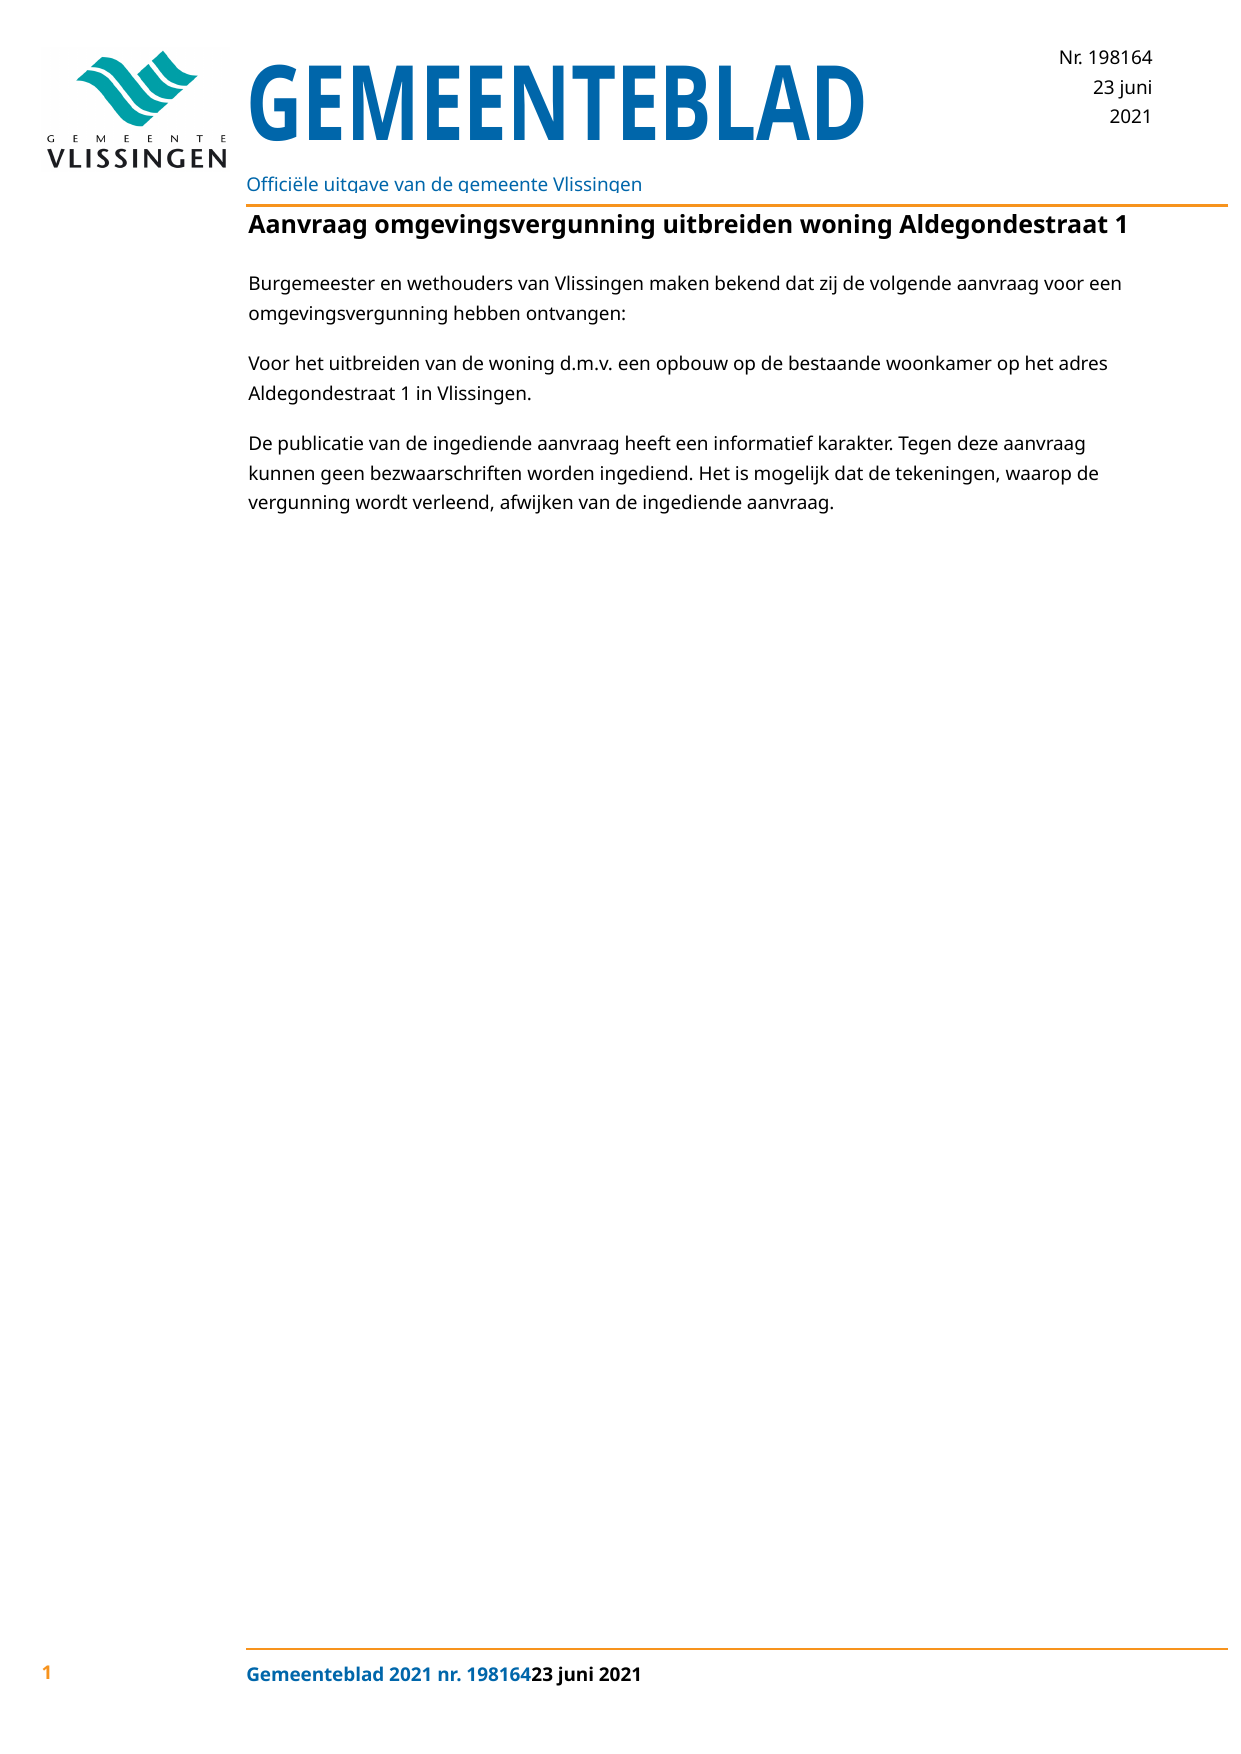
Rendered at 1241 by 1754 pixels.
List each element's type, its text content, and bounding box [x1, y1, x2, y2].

text Voor het uitbreiden van de woning d.m.v. een opbouw op de bestaande woonkamer op het adres Aldegondestraat 1 in Vlissingen. [248, 350, 1152, 406]
text Burgemeester en wethouders van Vlissingen maken bekend dat zij de volgende aanvraag voor een omgevingsvergunning hebben ontvangen: [248, 270, 1152, 326]
text De publicatie van de ingediende aanvraag heeft een informatief karakter. Tegen deze aanvraag kunnen geen bezwaarschriften worden ingediend. Het is mogelijk dat de tekeningen, waarop de vergunning wordt verleend, afwijken van de ingediende aanvraag. [248, 430, 1152, 515]
picture [41, 47, 231, 172]
text Aanvraag omgevingsvergunning uitbreiden woning Aldegondestraat 1 [248, 207, 1152, 241]
